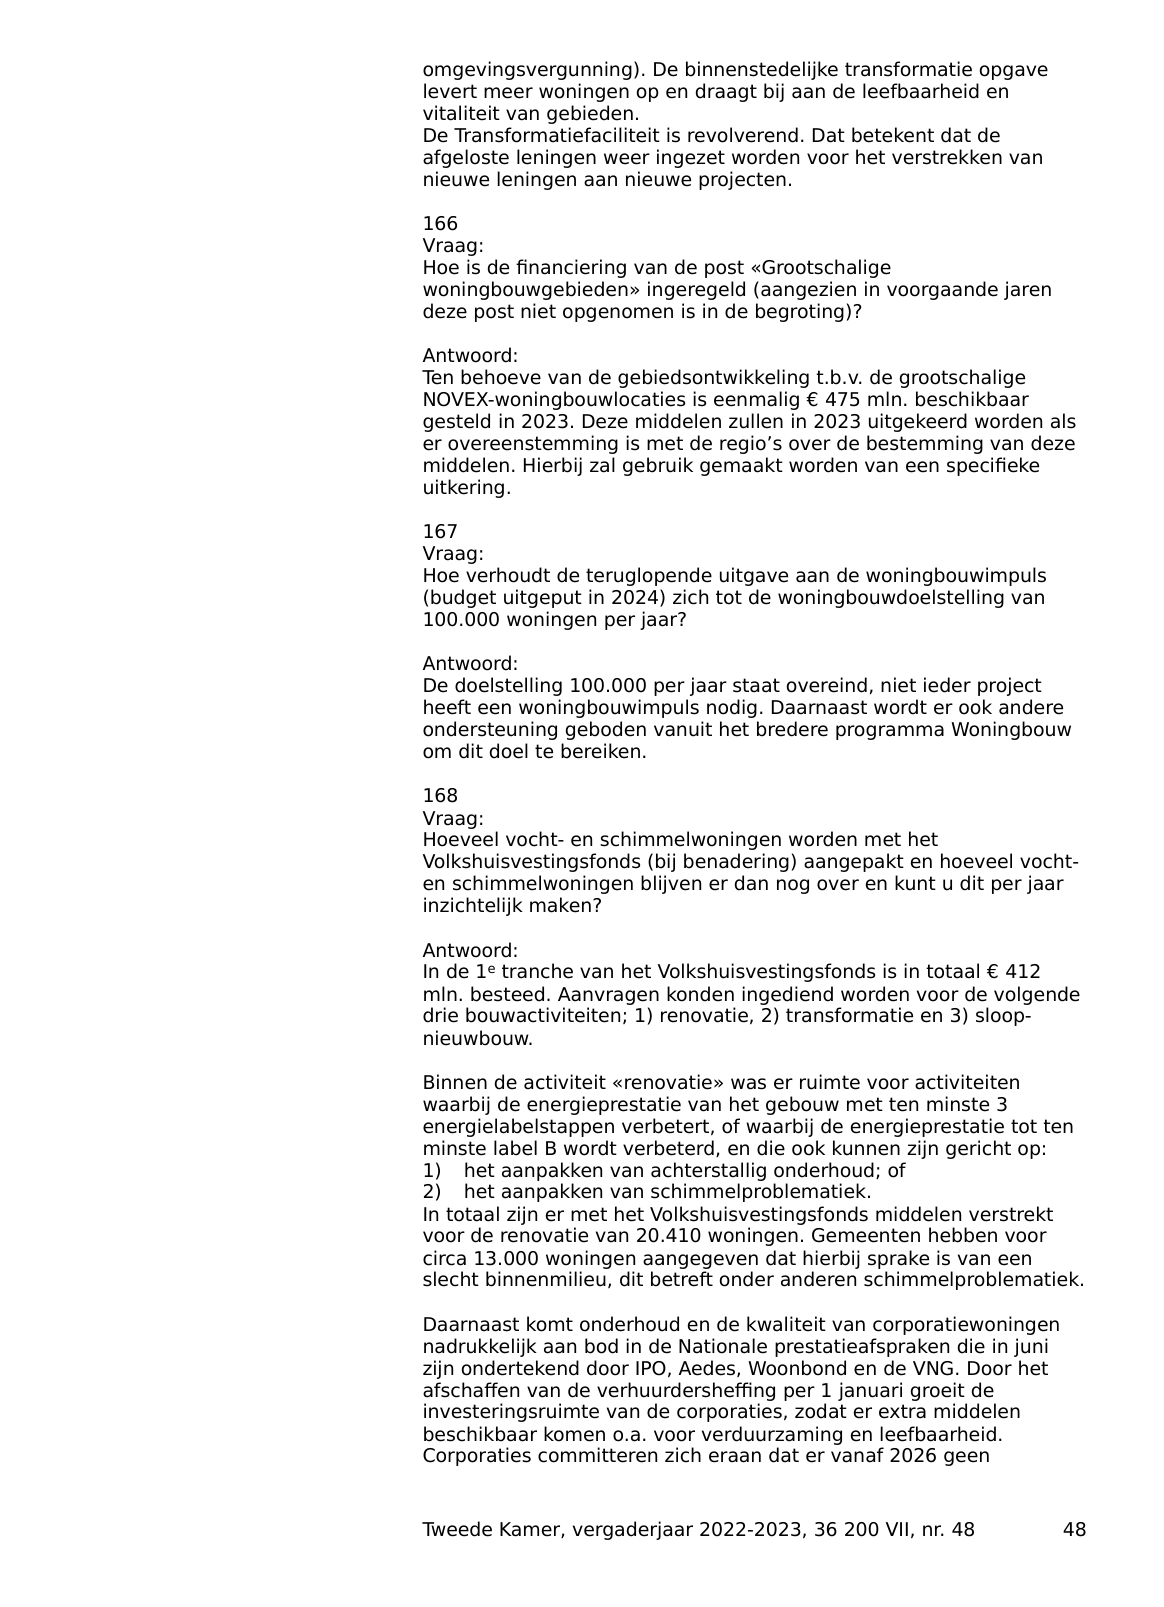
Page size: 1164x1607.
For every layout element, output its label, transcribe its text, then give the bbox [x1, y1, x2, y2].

text 168 [422, 785, 1087, 807]
text Hoeveel vocht- en schimmelwoningen worden met het Volkshuisvestingsfonds (bij benadering) aangepakt en hoeveel vocht- en schimmelwoningen blijven er dan nog over en kunt u dit per jaar inzichtelijk maken? [422, 829, 1087, 917]
text Vraag: [422, 543, 1087, 565]
text Antwoord: [422, 653, 1087, 675]
text Hoe verhoudt de teruglopende uitgave aan de woningbouwimpuls (budget uitgeput in 2024) zich tot de woningbouwdoelstelling van 100.000 woningen per jaar? [422, 565, 1087, 631]
text In de 1e tranche van het Volkshuisvestingsfonds is in totaal € 412 mln. besteed. Aanvragen konden ingediend worden voor de volgende drie bouwactiviteiten; 1) renovatie, 2) transformatie en 3) sloop-nieuwbouw. [422, 961, 1087, 1049]
text 2) het aanpakken van schimmelproblematiek. [422, 1181, 1087, 1203]
text De doelstelling 100.000 per jaar staat overeind, niet ieder project heeft een woningbouwimpuls nodig. Daarnaast wordt er ook andere ondersteuning geboden vanuit het bredere programma Woningbouw om dit doel te bereiken. [422, 675, 1087, 763]
text Antwoord: [422, 939, 1087, 961]
text Ten behoeve van de gebiedsontwikkeling t.b.v. de grootschalige NOVEX-woningbouwlocaties is eenmalig € 475 mln. beschikbaar gesteld in 2023. Deze middelen zullen in 2023 uitgekeerd worden als er overeenstemming is met de regio’s over de bestemming van deze middelen. Hierbij zal gebruik gemaakt worden van een specifieke uitkering. [422, 367, 1087, 499]
text 167 [422, 521, 1087, 543]
text Hoe is de financiering van de post «Grootschalige woningbouwgebieden» ingeregeld (aangezien in voorgaande jaren deze post niet opgenomen is in de begroting)? [422, 257, 1087, 323]
text Binnen de activiteit «renovatie» was er ruimte voor activiteiten waarbij de energieprestatie van het gebouw met ten minste 3 energielabelstappen verbetert, of waarbij de energieprestatie tot ten minste label B wordt verbeterd, en die ook kunnen zijn gericht op: [422, 1072, 1087, 1159]
text In totaal zijn er met het Volkshuisvestingsfonds middelen verstrekt voor de renovatie van 20.410 woningen. Gemeenten hebben voor circa 13.000 woningen aangegeven dat hierbij sprake is van een slecht binnenmilieu, dit betreft onder anderen schimmelproblematiek. [422, 1203, 1087, 1291]
text 166 [422, 213, 1087, 235]
text omgevingsvergunning). De binnenstedelijke transformatie opgave levert meer woningen op en draagt bij aan de leefbaarheid en vitaliteit van gebieden. [422, 59, 1087, 125]
text De Transformatiefaciliteit is revolverend. Dat betekent dat de afgeloste leningen weer ingezet worden voor het verstrekken van nieuwe leningen aan nieuwe projecten. [422, 125, 1087, 191]
text Antwoord: [422, 345, 1087, 367]
text Vraag: [422, 807, 1087, 829]
text 1) het aanpakken van achterstallig onderhoud; of [422, 1159, 1087, 1181]
text Daarnaast komt onderhoud en de kwaliteit van corporatiewoningen nadrukkelijk aan bod in de Nationale prestatieafspraken die in juni zijn ondertekend door IPO, Aedes, Woonbond en de VNG. Door het afschaffen van de verhuurdersheffing per 1 januari groeit de investeringsruimte van de corporaties, zodat er extra middelen beschikbaar komen o.a. voor verduurzaming en leefbaarheid. Corporaties committeren zich eraan dat er vanaf 2026 geen [422, 1313, 1087, 1467]
text Vraag: [422, 235, 1087, 257]
